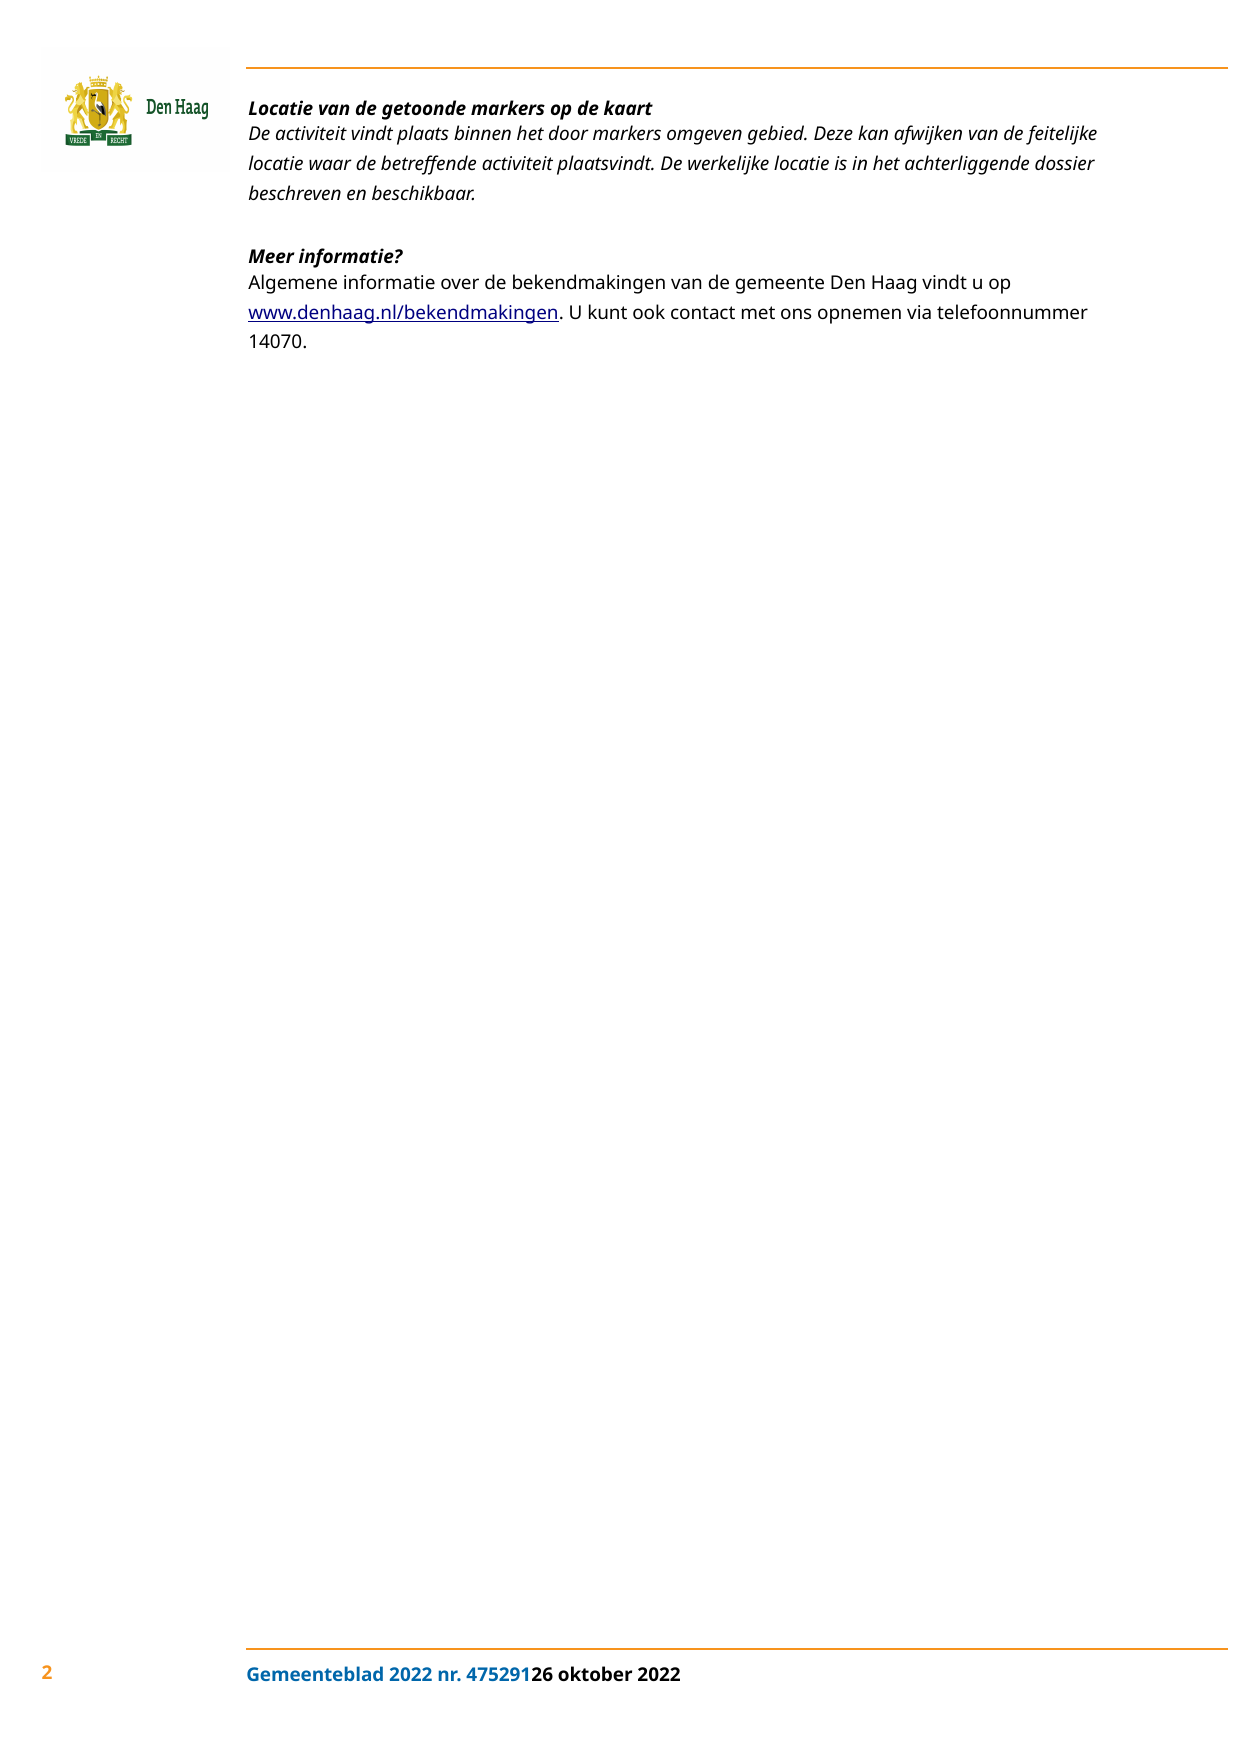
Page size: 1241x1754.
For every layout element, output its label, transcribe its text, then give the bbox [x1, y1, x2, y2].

text Locatie van de getoonde markers op de kaart [248, 95, 1152, 121]
text Algemene informatie over de bekendmakingen van de gemeente Den Haag vindt u op www.denhaag.nl/bekendmakingen. U kunt ook contact met ons opnemen via telefoonnummer 14070. [248, 269, 1152, 354]
text De activiteit vindt plaats binnen het door markers omgeven gebied. Deze kan afwijken van de feitelijke locatie waar de betreffende activiteit plaatsvindt. De werkelijke locatie is in het achterliggende dossier beschreven en beschikbaar. [248, 121, 1152, 205]
text Meer informatie? [248, 244, 1152, 269]
picture [41, 47, 231, 172]
